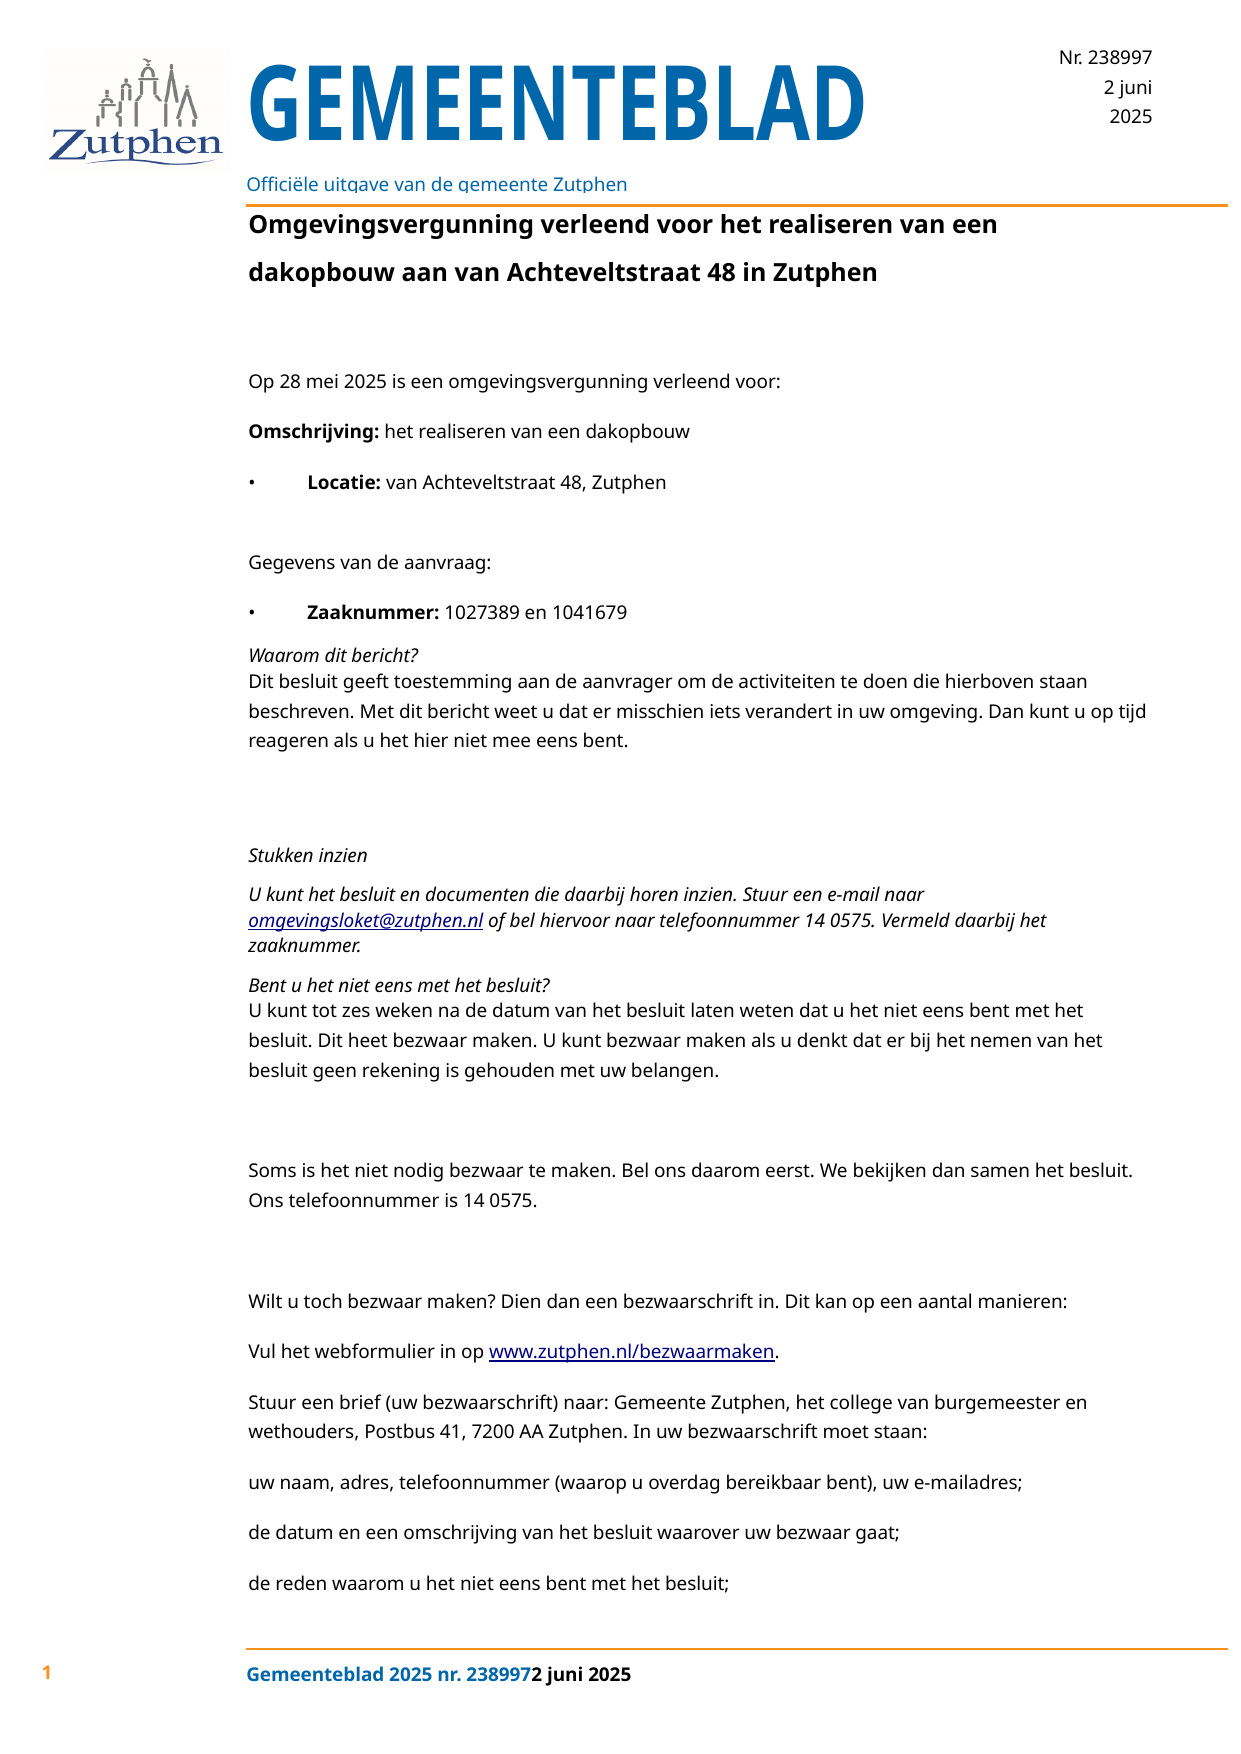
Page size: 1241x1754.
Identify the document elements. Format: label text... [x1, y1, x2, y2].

text U kunt tot zes weken na de datum van het besluit laten weten dat u het niet eens bent met het besluit. Dit heet bezwaar maken. U kunt bezwaar maken als u denkt dat er bij het nemen van het besluit geen rekening is gehouden met uw belangen. [248, 998, 1152, 1083]
text de reden waarom u het niet eens bent met het besluit; [248, 1570, 1152, 1596]
text Op 28 mei 2025 is een omgevingsvergunning verleend voor: [248, 368, 1152, 394]
text Dit besluit geeft toestemming aan de aanvrager om de activiteiten te doen die hierboven staan beschreven. Met dit bericht weet u dat er misschien iets verandert in uw omgeving. Dan kunt u op tijd reageren als u het hier niet mee eens bent. [248, 668, 1152, 753]
list Zaaknummer: 1027389 en 1041679 [248, 599, 1152, 625]
text Omgevingsvergunning verleend voor het realiseren van een dakopbouw aan van Achteveltstraat 48 in Zutphen [248, 207, 1152, 288]
text U kunt het besluit en documenten die daarbij horen inzien. Stuur een e-mail naar omgevingsloket@zutphen.nl of bel hiervoor naar telefoonnummer 14 0575. Vermeld daarbij het zaaknummer. [248, 881, 1152, 958]
text Bent u het niet eens met het besluit? [248, 972, 1152, 998]
text Omschrijving: het realiseren van een dakopbouw [248, 419, 1152, 444]
text uw naam, adres, telefoonnummer (waarop u overdag bereikbaar bent), uw e-mailadres; [248, 1469, 1152, 1495]
text Gegevens van de aanvraag: [248, 549, 1152, 575]
text de datum en een omschrijving van het besluit waarover uw bezwaar gaat; [248, 1519, 1152, 1545]
text Stukken inzien [248, 842, 1152, 868]
text Wilt u toch bezwaar maken? Dien dan een bezwaarschrift in. Dit kan op een aantal manieren: [248, 1288, 1152, 1314]
picture [41, 47, 231, 172]
text Waarom dit bericht? [248, 643, 1152, 668]
text Soms is het niet nodig bezwaar te maken. Bel ons daarom eerst. We bekijken dan samen het besluit. Ons telefoonnummer is 14 0575. [248, 1158, 1152, 1213]
text Stuur een brief (uw bezwaarschrift) naar: Gemeente Zutphen, het college van burgemeester en wethouders, Postbus 41, 7200 AA Zutphen. In uw bezwaarschrift moet staan: [248, 1389, 1152, 1444]
list Locatie: van Achteveltstraat 48, Zutphen [248, 469, 1152, 495]
text Vul het webformulier in op www.zutphen.nl/bezwaarmaken. [248, 1338, 1152, 1364]
